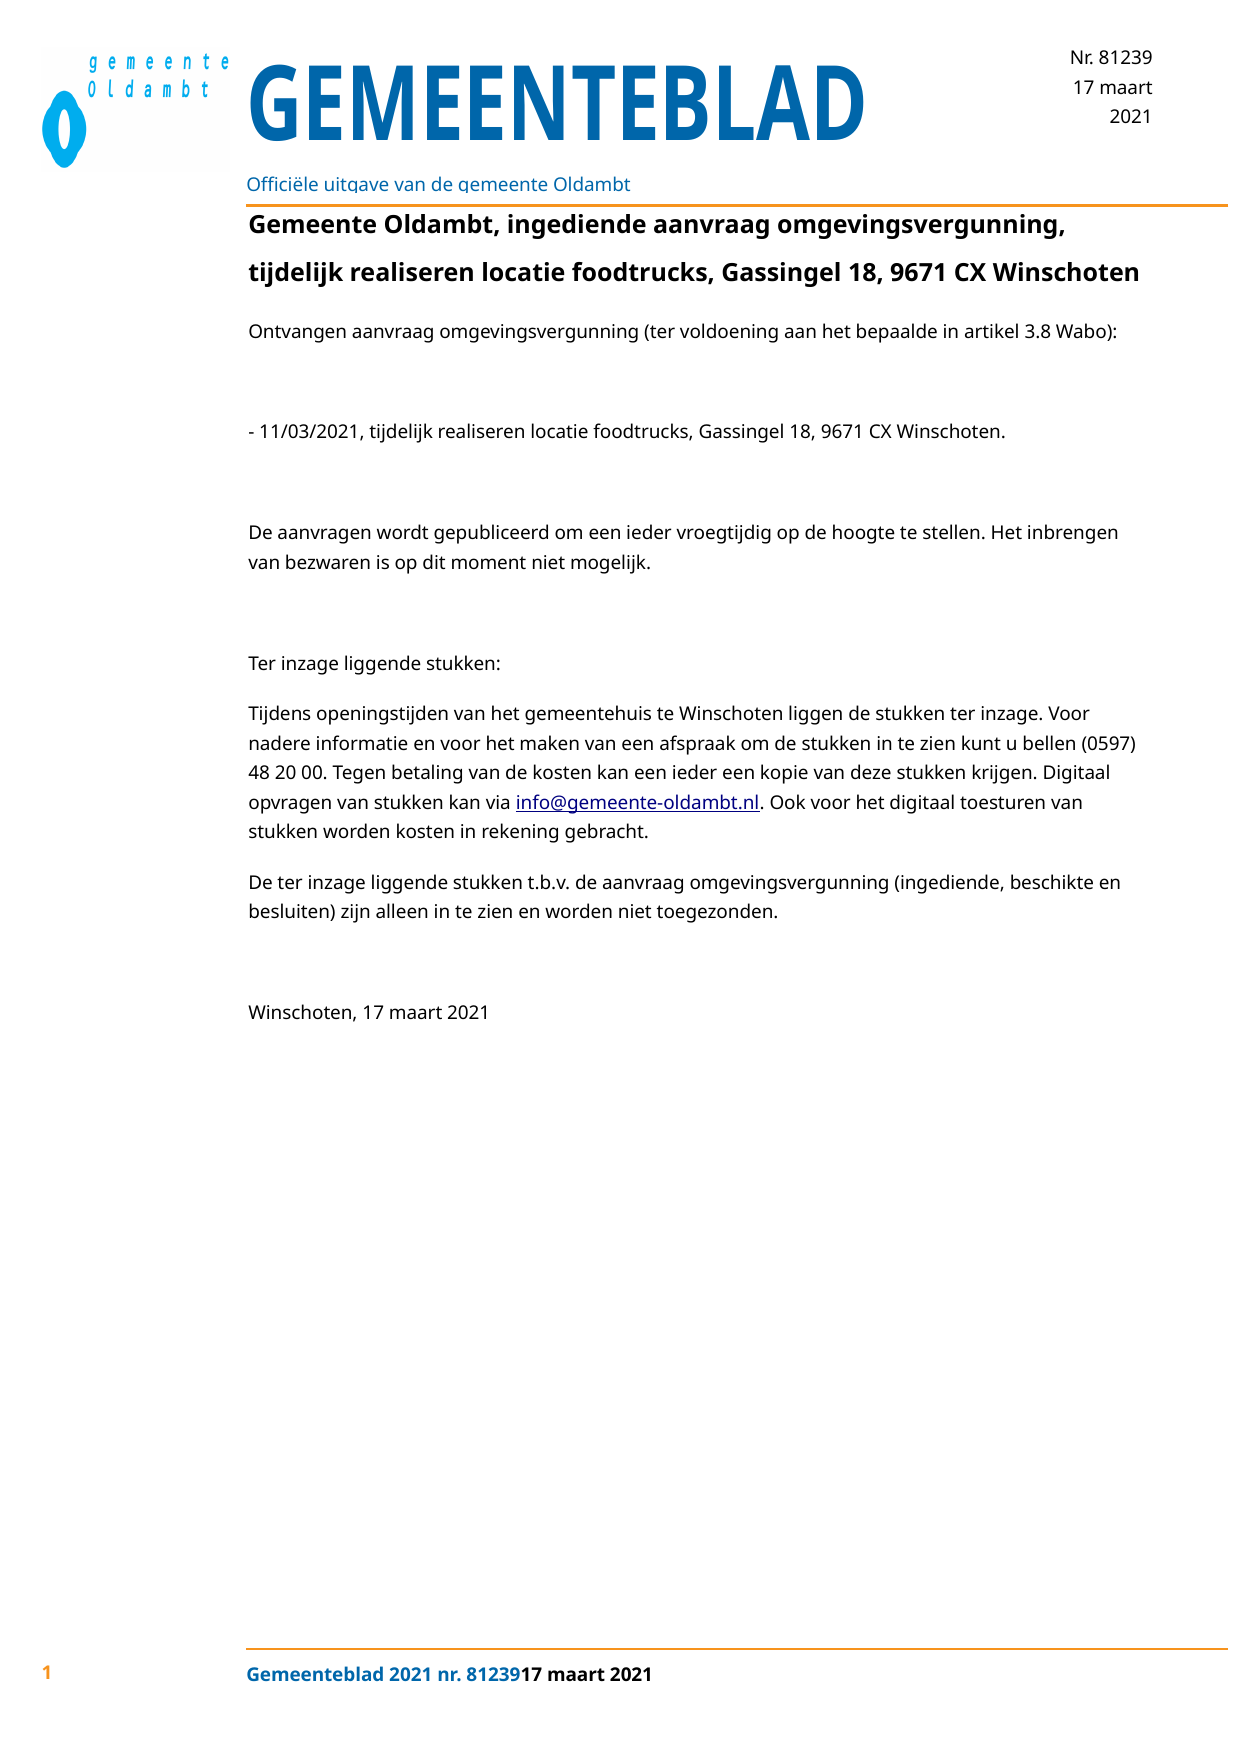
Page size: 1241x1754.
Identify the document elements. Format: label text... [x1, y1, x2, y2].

text De ter inzage liggende stukken t.b.v. de aanvraag omgevingsvergunning (ingediende, beschikte en besluiten) zijn alleen in te zien en worden niet toegezonden. [248, 869, 1152, 924]
text De aanvragen wordt gepubliceerd om een ieder vroegtijdig op de hoogte te stellen. Het inbrengen van bezwaren is op dit moment niet mogelijk. [248, 519, 1152, 575]
text Ter inzage liggende stukken: [248, 650, 1152, 676]
picture [41, 47, 231, 172]
text - 11/03/2021, tijdelijk realiseren locatie foodtrucks, Gassingel 18, 9671 CX Winschoten. [248, 419, 1152, 444]
text Gemeente Oldambt, ingediende aanvraag omgevingsvergunning, tijdelijk realiseren locatie foodtrucks, Gassingel 18, 9671 CX Winschoten [248, 207, 1152, 288]
text Ontvangen aanvraag omgevingsvergunning (ter voldoening aan het bepaalde in artikel 3.8 Wabo): [248, 318, 1152, 344]
text Tijdens openingstijden van het gemeentehuis te Winschoten liggen de stukken ter inzage. Voor nadere informatie en voor het maken van een afspraak om de stukken in te zien kunt u bellen (0597) 48 20 00. Tegen betaling van de kosten kan een ieder een kopie van deze stukken krijgen. Digitaal opvragen van stukken kan via info@gemeente-oldambt.nl. Ook voor het digitaal toesturen van stukken worden kosten in rekening gebracht. [248, 700, 1152, 844]
text Winschoten, 17 maart 2021 [248, 999, 1152, 1025]
